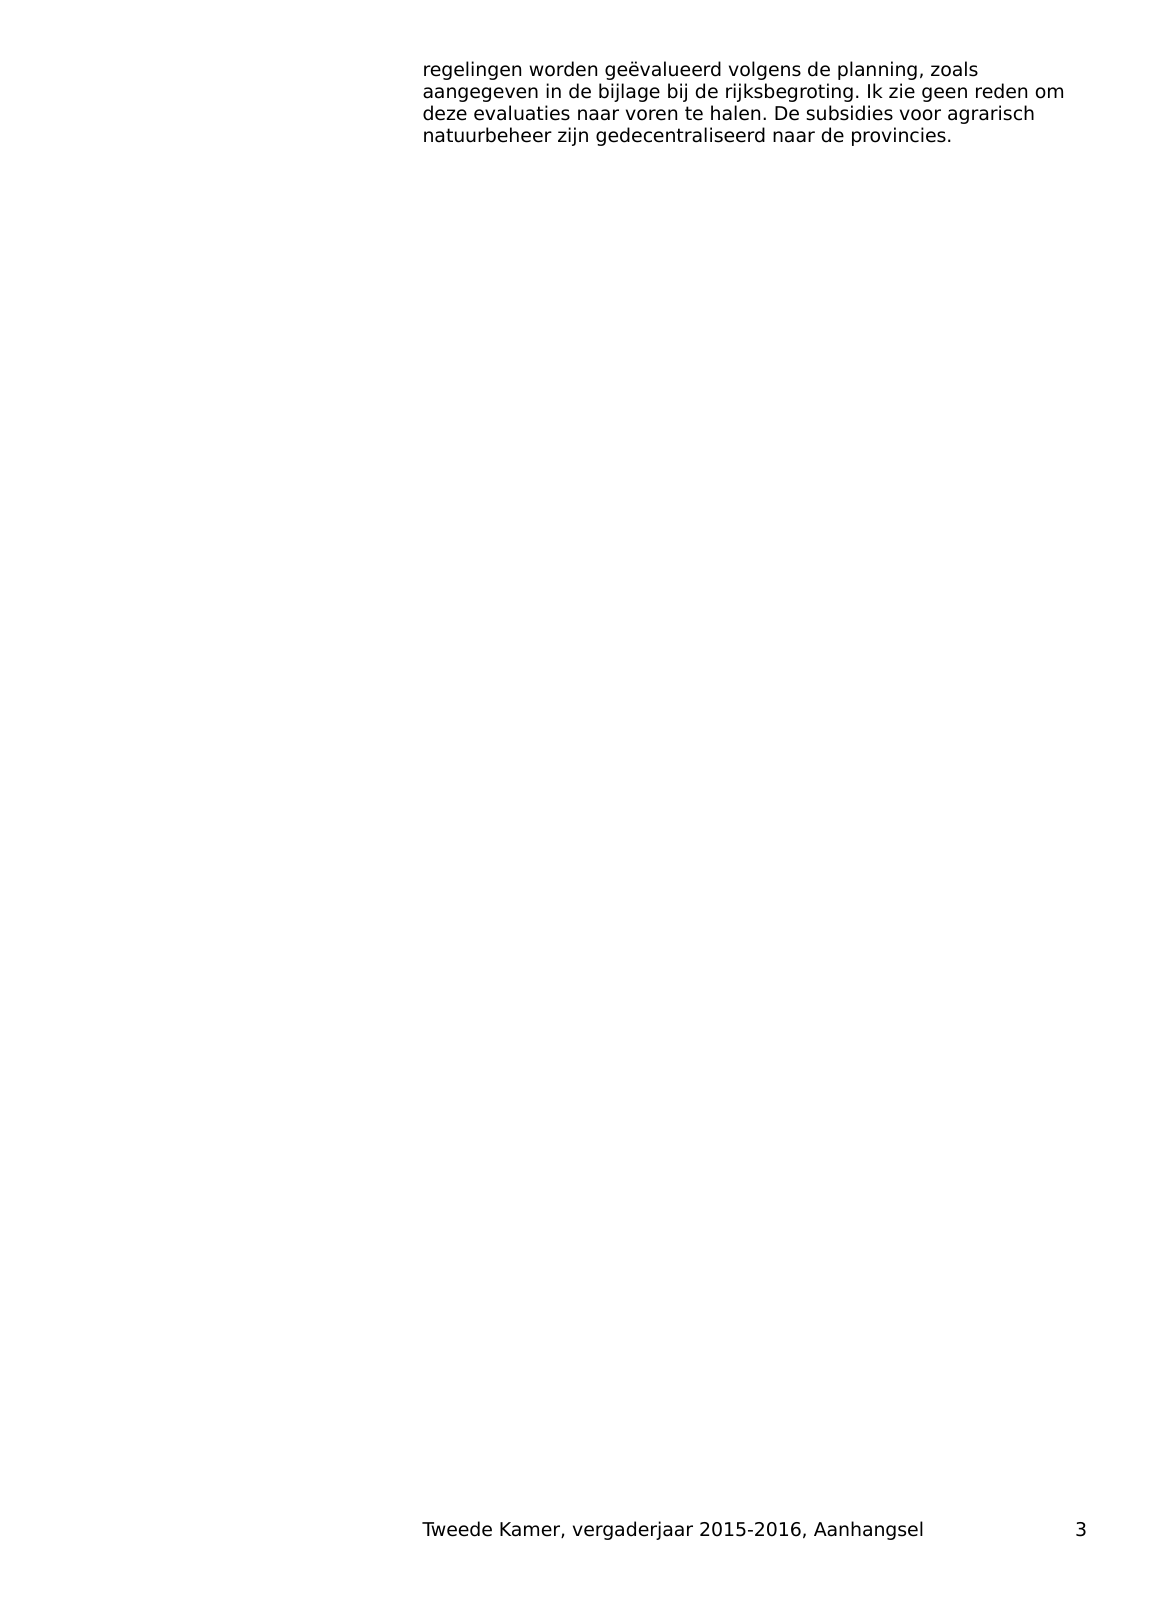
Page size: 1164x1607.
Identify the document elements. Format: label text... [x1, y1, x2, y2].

text regelingen worden geëvalueerd volgens de planning, zoals aangegeven in de bijlage bij de rijksbegroting. Ik zie geen reden om deze evaluaties naar voren te halen. De subsidies voor agrarisch natuurbeheer zijn gedecentraliseerd naar de provincies. [422, 59, 1087, 147]
